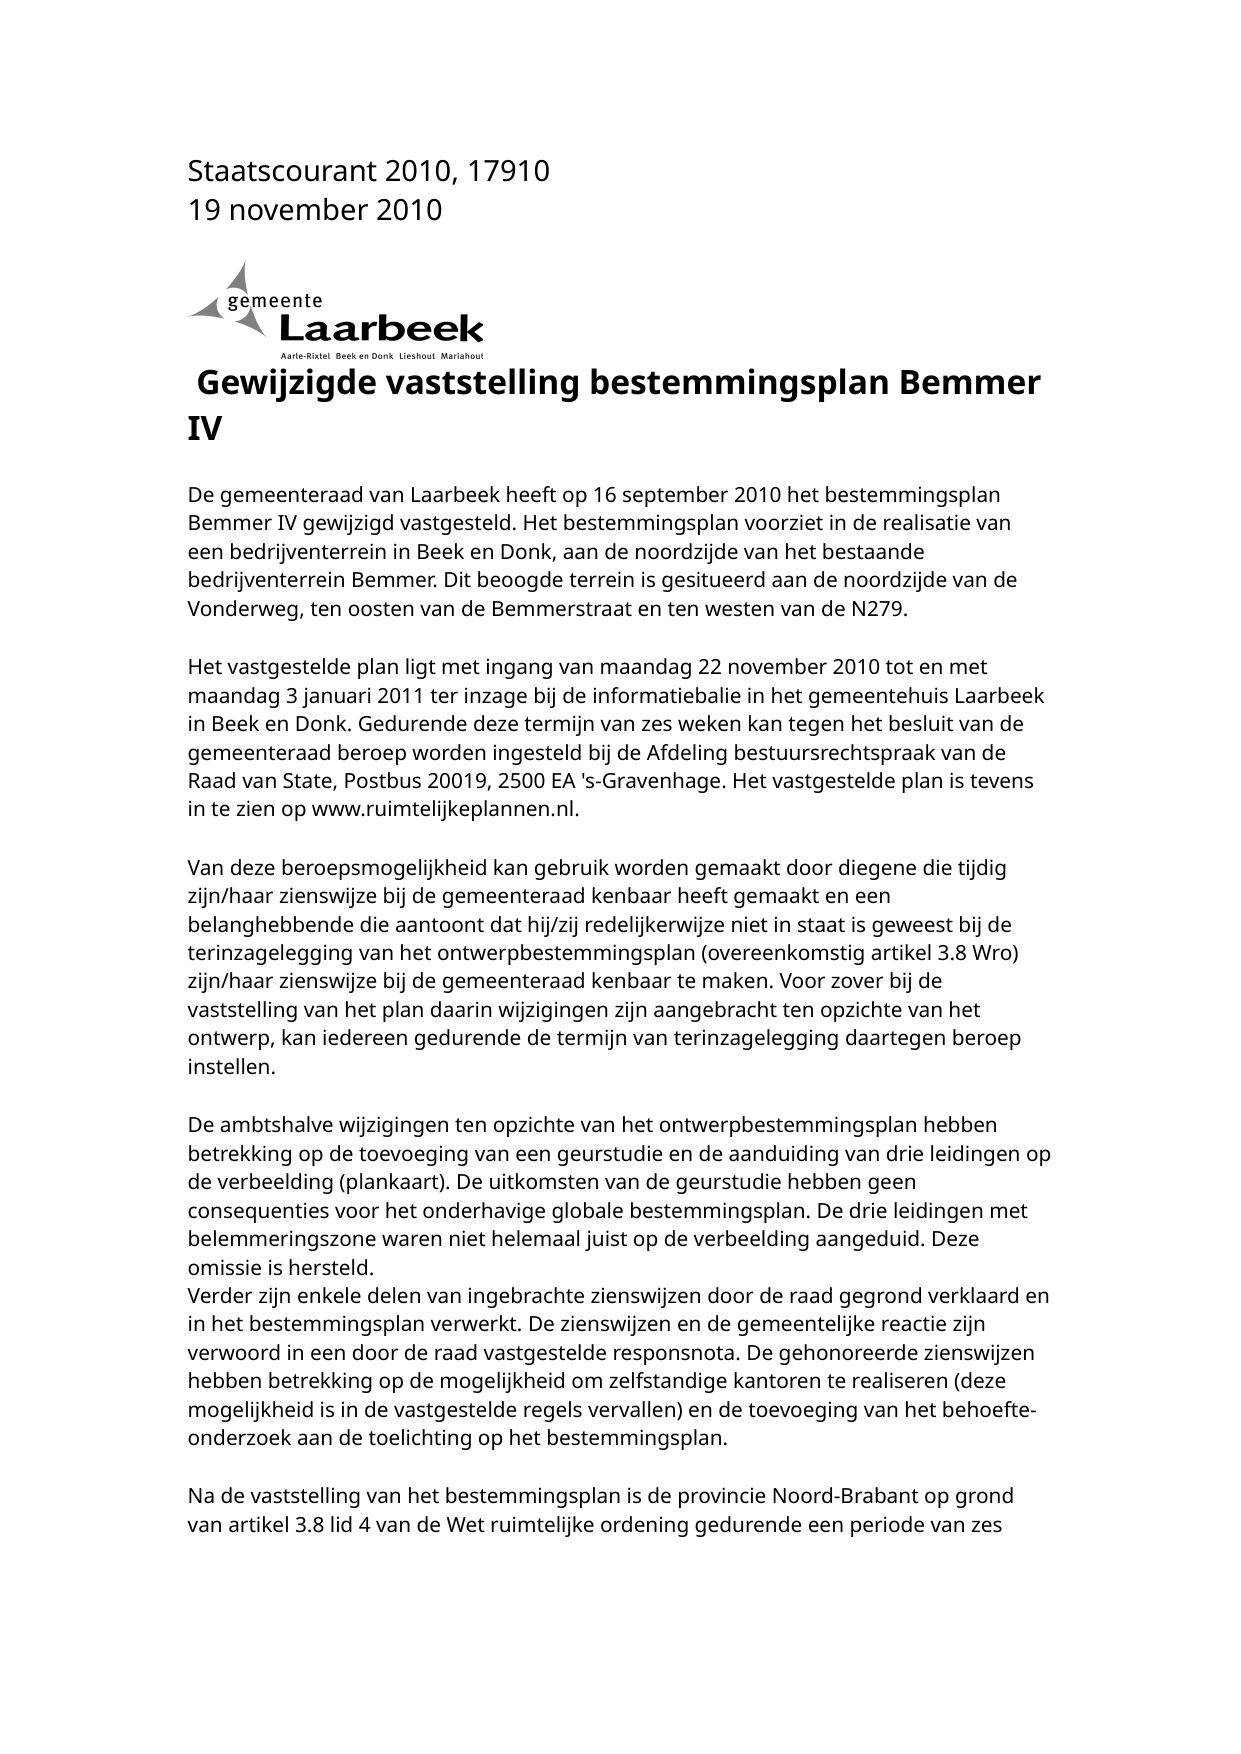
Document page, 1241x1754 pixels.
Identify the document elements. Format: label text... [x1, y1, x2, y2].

text De gemeenteraad van Laarbeek heeft op 16 september 2010 het bestemmingsplan Bemmer IV gewijzigd vastgesteld. Het bestemmingsplan voorziet in de realisatie van een bedrijventerrein in Beek en Donk, aan de noordzijde van het bestaande bedrijventerrein Bemmer. Dit beoogde terrein is gesitueerd aan de noordzijde van de Vonderweg, ten oosten van de Bemmerstraat en ten westen van de N279. [187, 480, 1053, 622]
text Van deze beroepsmogelijkheid kan gebruik worden gemaakt door diegene die tijdig zijn/haar zienswijze bij de gemeenteraad kenbaar heeft gemaakt en een belanghebbende die aantoont dat hij/zij redelijkerwijze niet in staat is geweest bij de terinzagelegging van het ontwerpbestemmingsplan (overeenkomstig artikel 3.8 Wro) zijn/haar zienswijze bij de gemeenteraad kenbaar te maken. Voor zover bij de vaststelling van het plan daarin wijzigingen zijn aangebracht ten opzichte van het ontwerp, kan iedereen gedurende de termijn van terinzagelegging daartegen beroep instellen. [187, 853, 1053, 1080]
subtitle Gewijzigde vaststelling bestemmingsplan Bemmer IV [187, 271, 1053, 450]
text Verder zijn enkele delen van ingebrachte zienswijzen door de raad gegrond verklaard en in het bestemmingsplan verwerkt. De zienswijzen en de gemeentelijke reactie zijn verwoord in een door de raad vastgestelde responsnota. De gehonoreerde zienswijzen hebben betrekking op de mogelijkheid om zelfstandige kantoren te realiseren (deze mogelijkheid is in de vastgestelde regels vervallen) en de toevoeging van het behoefte-onderzoek aan de toelichting op het bestemmingsplan. [187, 1281, 1053, 1452]
text Het vastgestelde plan ligt met ingang van maandag 22 november 2010 tot en met maandag 3 januari 2011 ter inzage bij de informatiebalie in het gemeentehuis Laarbeek in Beek en Donk. Gedurende deze termijn van zes weken kan tegen het besluit van de gemeenteraad beroep worden ingesteld bij de Afdeling bestuursrechtspraak van de Raad van State, Postbus 20019, 2500 EA 's-Gravenhage. Het vastgestelde plan is tevens in te zien op www.ruimtelijkeplannen.nl. [187, 652, 1053, 823]
text De ambtshalve wijzigingen ten opzichte van het ontwerpbestemmingsplan hebben betrekking op de toevoeging van een geurstudie en de aanduiding van drie leidingen op de verbeelding (plankaart). De uitkomsten van de geurstudie hebben geen consequenties voor het onderhavige globale bestemmingsplan. De drie leidingen met belemmeringszone waren niet helemaal juist op de verbeelding aangeduid. Deze omissie is hersteld. [187, 1110, 1053, 1281]
text Na de vaststelling van het bestemmingsplan is de provincie Noord-Brabant op grond van artikel 3.8 lid 4 van de Wet ruimtelijke ordening gedurende een periode van zes [187, 1482, 1053, 1538]
picture [187, 258, 484, 359]
text 19 november 2010 [187, 190, 1053, 229]
text Staatscourant 2010, 17910 [187, 150, 1053, 190]
